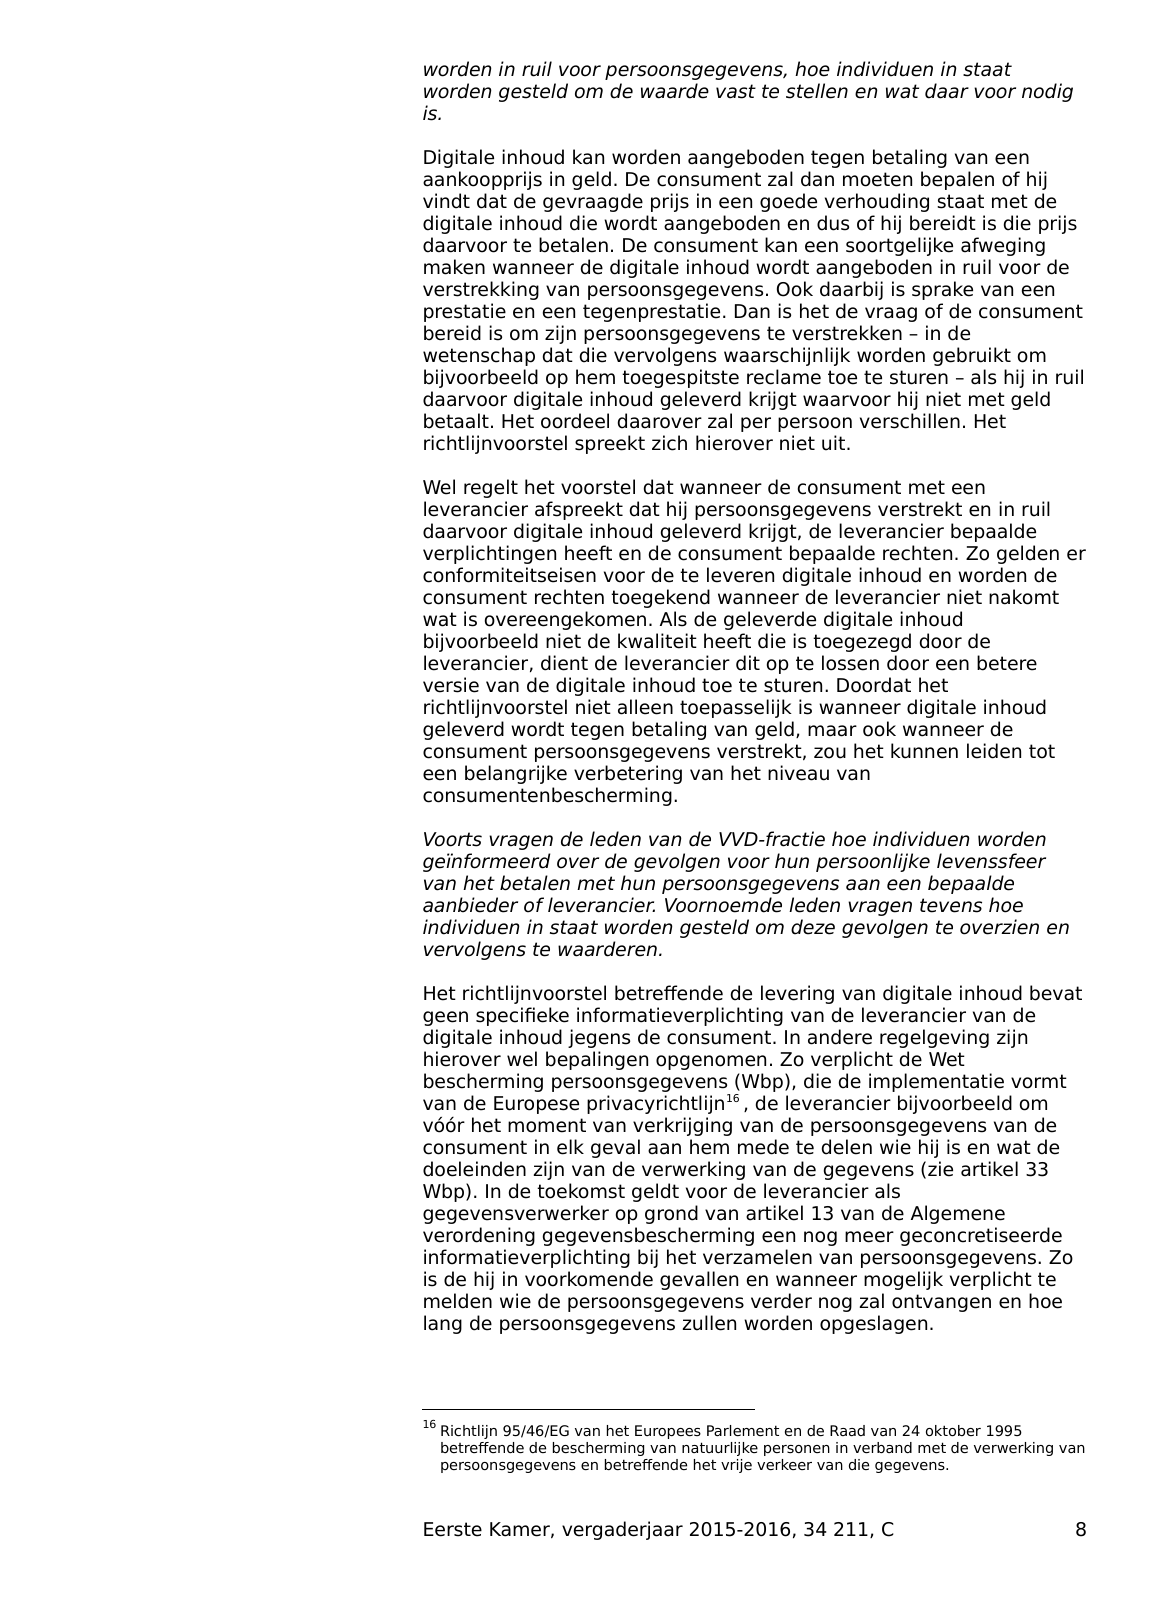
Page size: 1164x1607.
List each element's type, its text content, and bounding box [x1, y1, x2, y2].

text worden in ruil voor persoonsgegevens, hoe individuen in staat worden gesteld om de waarde vast te stellen en wat daar voor nodig is. [422, 59, 1087, 125]
text Wel regelt het voorstel dat wanneer de consument met een leverancier afspreekt dat hij persoonsgegevens verstrekt en in ruil daarvoor digitale inhoud geleverd krijgt, de leverancier bepaalde verplichtingen heeft en de consument bepaalde rechten. Zo gelden er conformiteitseisen voor de te leveren digitale inhoud en worden de consument rechten toegekend wanneer de leverancier niet nakomt wat is overeengekomen. Als de geleverde digitale inhoud bijvoorbeeld niet de kwaliteit heeft die is toegezegd door de leverancier, dient de leverancier dit op te lossen door een betere versie van de digitale inhoud toe te sturen. Doordat het richtlijnvoorstel niet alleen toepasselijk is wanneer digitale inhoud geleverd wordt tegen betaling van geld, maar ook wanneer de consument persoonsgegevens verstrekt, zou het kunnen leiden tot een belangrijke verbetering van het niveau van consumentenbescherming. [422, 477, 1087, 807]
text Voorts vragen de leden van de VVD-fractie hoe individuen worden geïnformeerd over de gevolgen voor hun persoonlijke levenssfeer van het betalen met hun persoonsgegevens aan een bepaalde aanbieder of leverancier. Voornoemde leden vragen tevens hoe individuen in staat worden gesteld om deze gevolgen te overzien en vervolgens te waarderen. [422, 829, 1087, 961]
text Richtlijn 95/46/EG van het Europees Parlement en de Raad van 24 oktober 1995 betreffende de bescherming van natuurlijke personen in verband met de verwerking van persoonsgegevens en betreffende het vrije verkeer van die gegevens. [422, 1418, 1087, 1474]
text Digitale inhoud kan worden aangeboden tegen betaling van een aankoopprijs in geld. De consument zal dan moeten bepalen of hij vindt dat de gevraagde prijs in een goede verhouding staat met de digitale inhoud die wordt aangeboden en dus of hij bereidt is die prijs daarvoor te betalen. De consument kan een soortgelijke afweging maken wanneer de digitale inhoud wordt aangeboden in ruil voor de verstrekking van persoonsgegevens. Ook daarbij is sprake van een prestatie en een tegenprestatie. Dan is het de vraag of de consument bereid is om zijn persoonsgegevens te verstrekken – in de wetenschap dat die vervolgens waarschijnlijk worden gebruikt om bijvoorbeeld op hem toegespitste reclame toe te sturen – als hij in ruil daarvoor digitale inhoud geleverd krijgt waarvoor hij niet met geld betaalt. Het oordeel daarover zal per persoon verschillen. Het richtlijnvoorstel spreekt zich hierover niet uit. [422, 147, 1087, 455]
text Het richtlijnvoorstel betreffende de levering van digitale inhoud bevat geen specifieke informatieverplichting van de leverancier van de digitale inhoud jegens de consument. In andere regelgeving zijn hierover wel bepalingen opgenomen. Zo verplicht de Wet bescherming persoonsgegevens (Wbp), die de implementatie vormt van de Europese privacyrichtlijn, de leverancier bijvoorbeeld om vóór het moment van verkrijging van de persoonsgegevens van de consument in elk geval aan hem mede te delen wie hij is en wat de doeleinden zijn van de verwerking van de gegevens (zie artikel 33 Wbp). In de toekomst geldt voor de leverancier als gegevensverwerker op grond van artikel 13 van de Algemene verordening gegevensbescherming een nog meer geconcretiseerde informatieverplichting bij het verzamelen van persoonsgegevens. Zo is de hij in voorkomende gevallen en wanneer mogelijk verplicht te melden wie de persoonsgegevens verder nog zal ontvangen en hoe lang de persoonsgegevens zullen worden opgeslagen. [422, 983, 1087, 1335]
